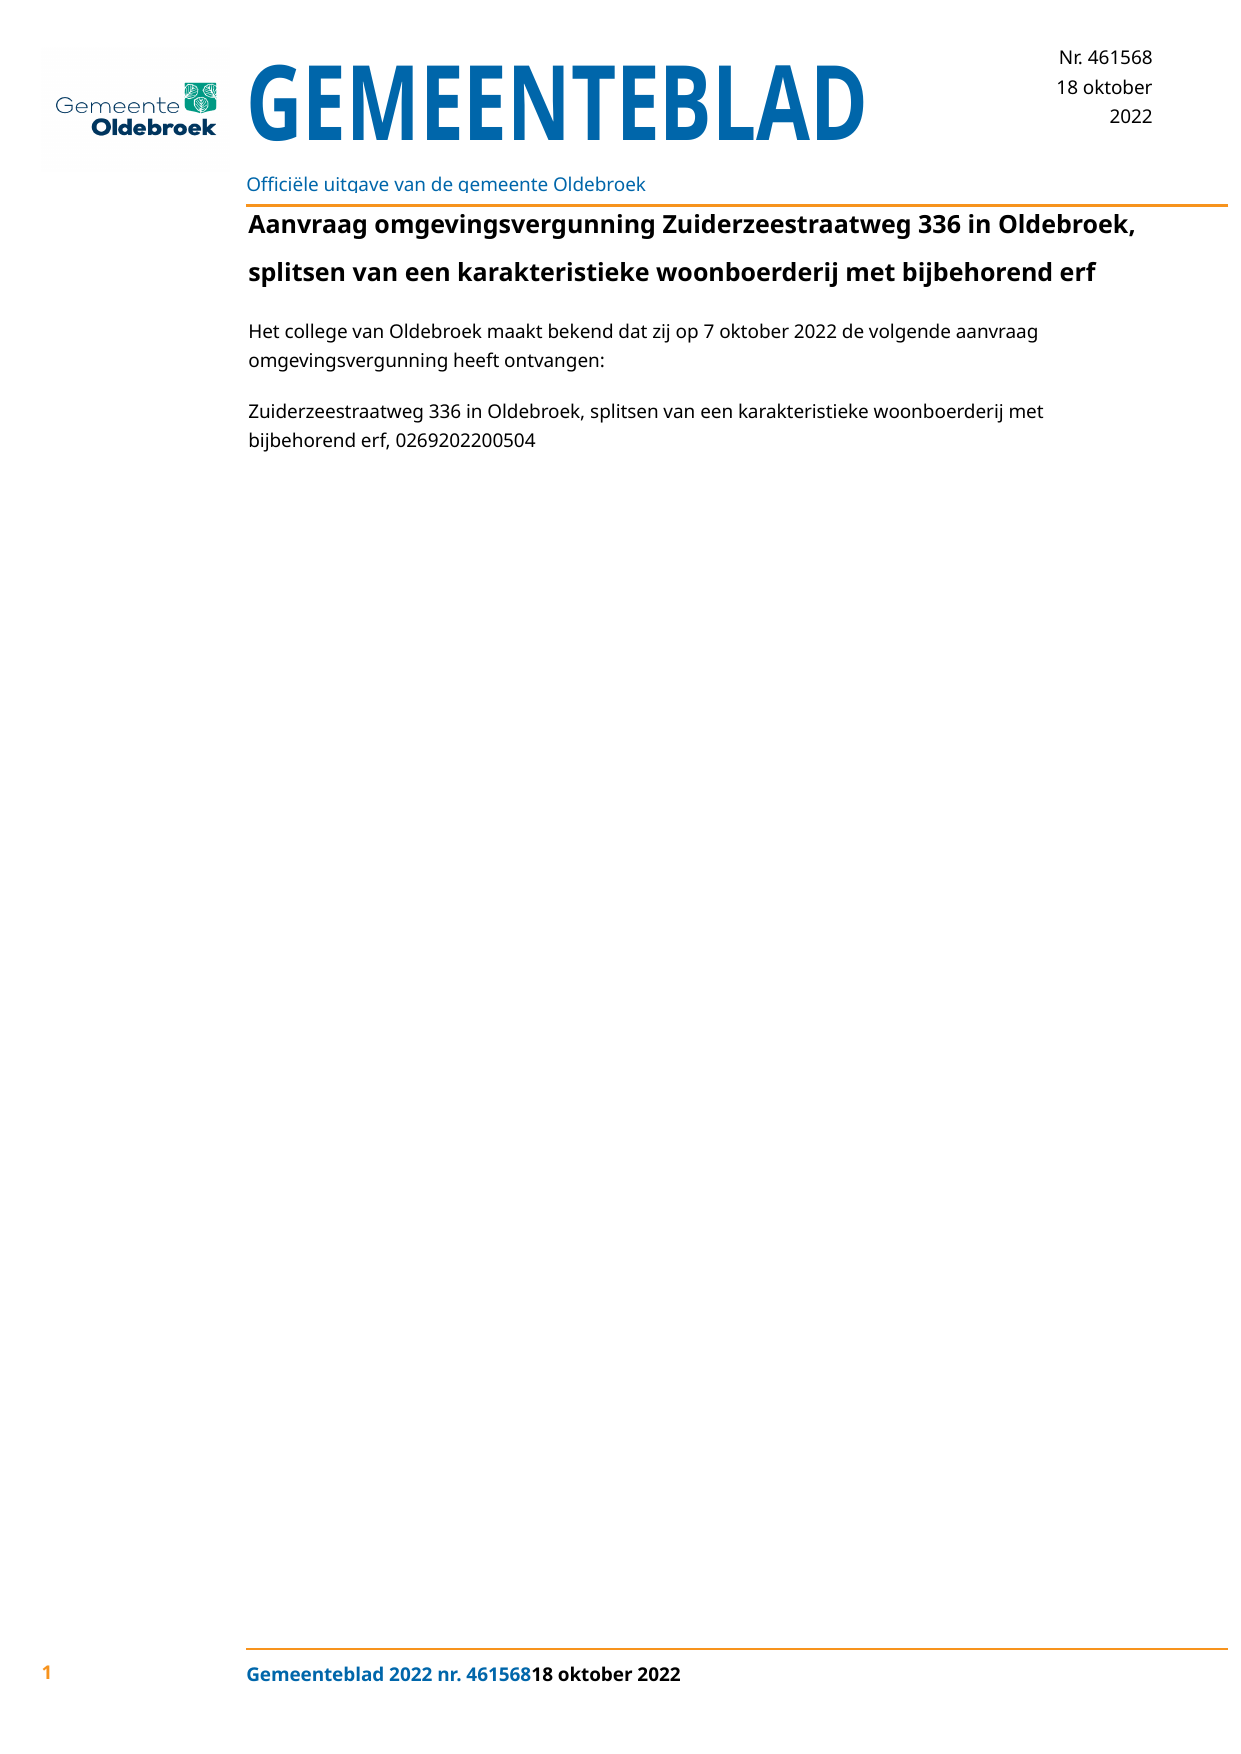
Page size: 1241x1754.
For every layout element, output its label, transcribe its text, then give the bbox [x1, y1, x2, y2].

picture [41, 47, 231, 172]
text Het college van Oldebroek maakt bekend dat zij op 7 oktober 2022 de volgende aanvraag omgevingsvergunning heeft ontvangen: [248, 318, 1152, 373]
text Aanvraag omgevingsvergunning Zuiderzeestraatweg 336 in Oldebroek, splitsen van een karakteristieke woonboerderij met bijbehorend erf [248, 207, 1152, 288]
text Zuiderzeestraatweg 336 in Oldebroek, splitsen van een karakteristieke woonboerderij met bijbehorend erf, 0269202200504 [248, 398, 1152, 453]
